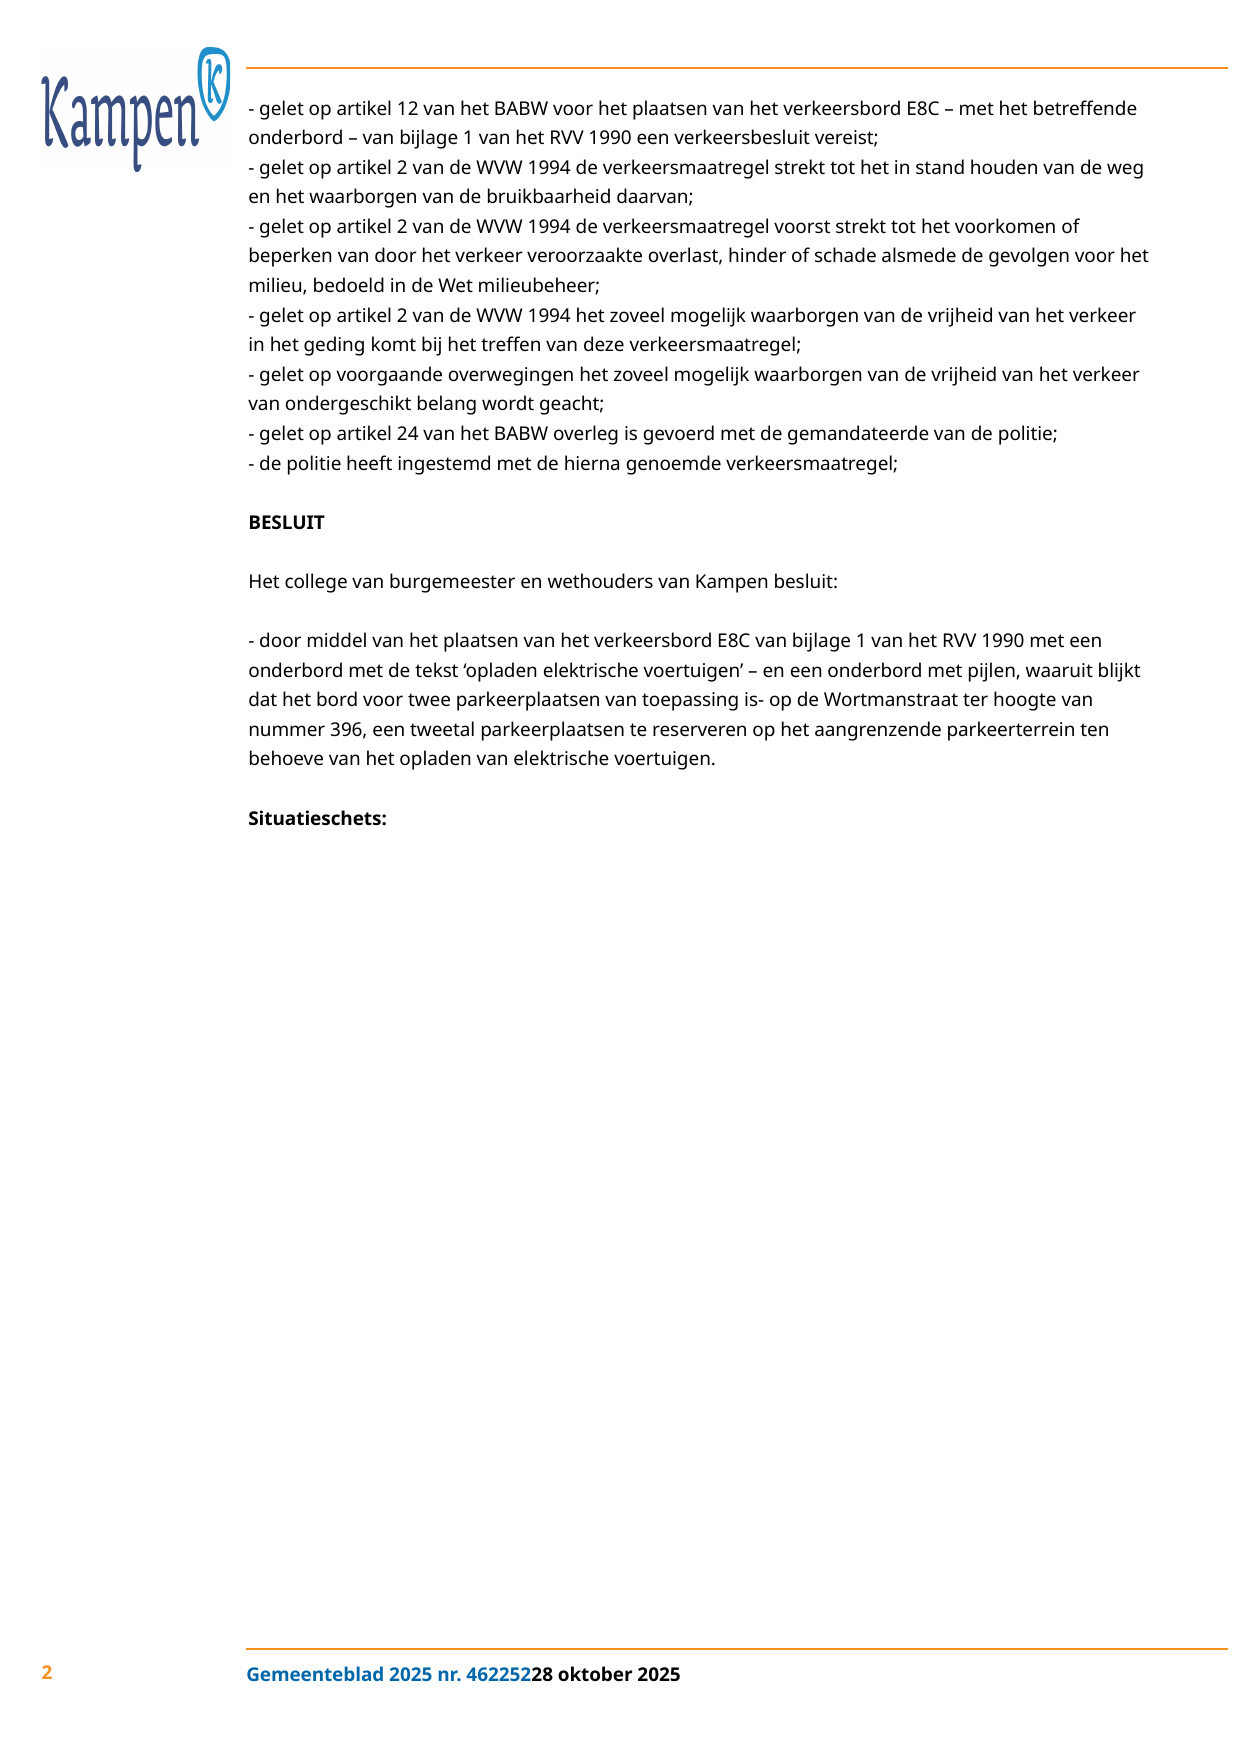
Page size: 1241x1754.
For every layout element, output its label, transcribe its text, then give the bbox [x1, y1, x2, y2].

text - gelet op artikel 2 van de WVW 1994 de verkeersmaatregel strekt tot het in stand houden van de weg en het waarborgen van de bruikbaarheid daarvan; [248, 154, 1152, 209]
text - door middel van het plaatsen van het verkeersbord E8C van bijlage 1 van het RVV 1990 met een onderbord met de tekst ‘opladen elektrische voertuigen’ – en een onderbord met pijlen, waaruit blijkt dat het bord voor twee parkeerplaatsen van toepassing is- op de Wortmanstraat ter hoogte van nummer 396, een tweetal parkeerplaatsen te reserveren op het aangrenzende parkeerterrein ten behoeve van het opladen van elektrische voertuigen. [248, 627, 1152, 771]
text Het college van burgemeester en wethouders van Kampen besluit: [248, 568, 1152, 594]
picture [41, 47, 231, 172]
text - de politie heeft ingestemd met de hierna genoemde verkeersmaatregel; [248, 450, 1152, 476]
text - gelet op voorgaande overwegingen het zoveel mogelijk waarborgen van de vrijheid van het verkeer van ondergeschikt belang wordt geacht; [248, 361, 1152, 416]
text BESLUIT [248, 509, 1152, 535]
text - gelet op artikel 2 van de WVW 1994 het zoveel mogelijk waarborgen van de vrijheid van het verkeer in het geding komt bij het treffen van deze verkeersmaatregel; [248, 302, 1152, 357]
text Situatieschets: [248, 805, 1152, 831]
text - gelet op artikel 24 van het BABW overleg is gevoerd met de gemandateerde van de politie; [248, 420, 1152, 446]
text - gelet op artikel 2 van de WVW 1994 de verkeersmaatregel voorst strekt tot het voorkomen of beperken van door het verkeer veroorzaakte overlast, hinder of schade alsmede de gevolgen voor het milieu, bedoeld in de Wet milieubeheer; [248, 213, 1152, 298]
text - gelet op artikel 12 van het BABW voor het plaatsen van het verkeersbord E8C – met het betreffende onderbord – van bijlage 1 van het RVV 1990 een verkeersbesluit vereist; [248, 95, 1152, 150]
